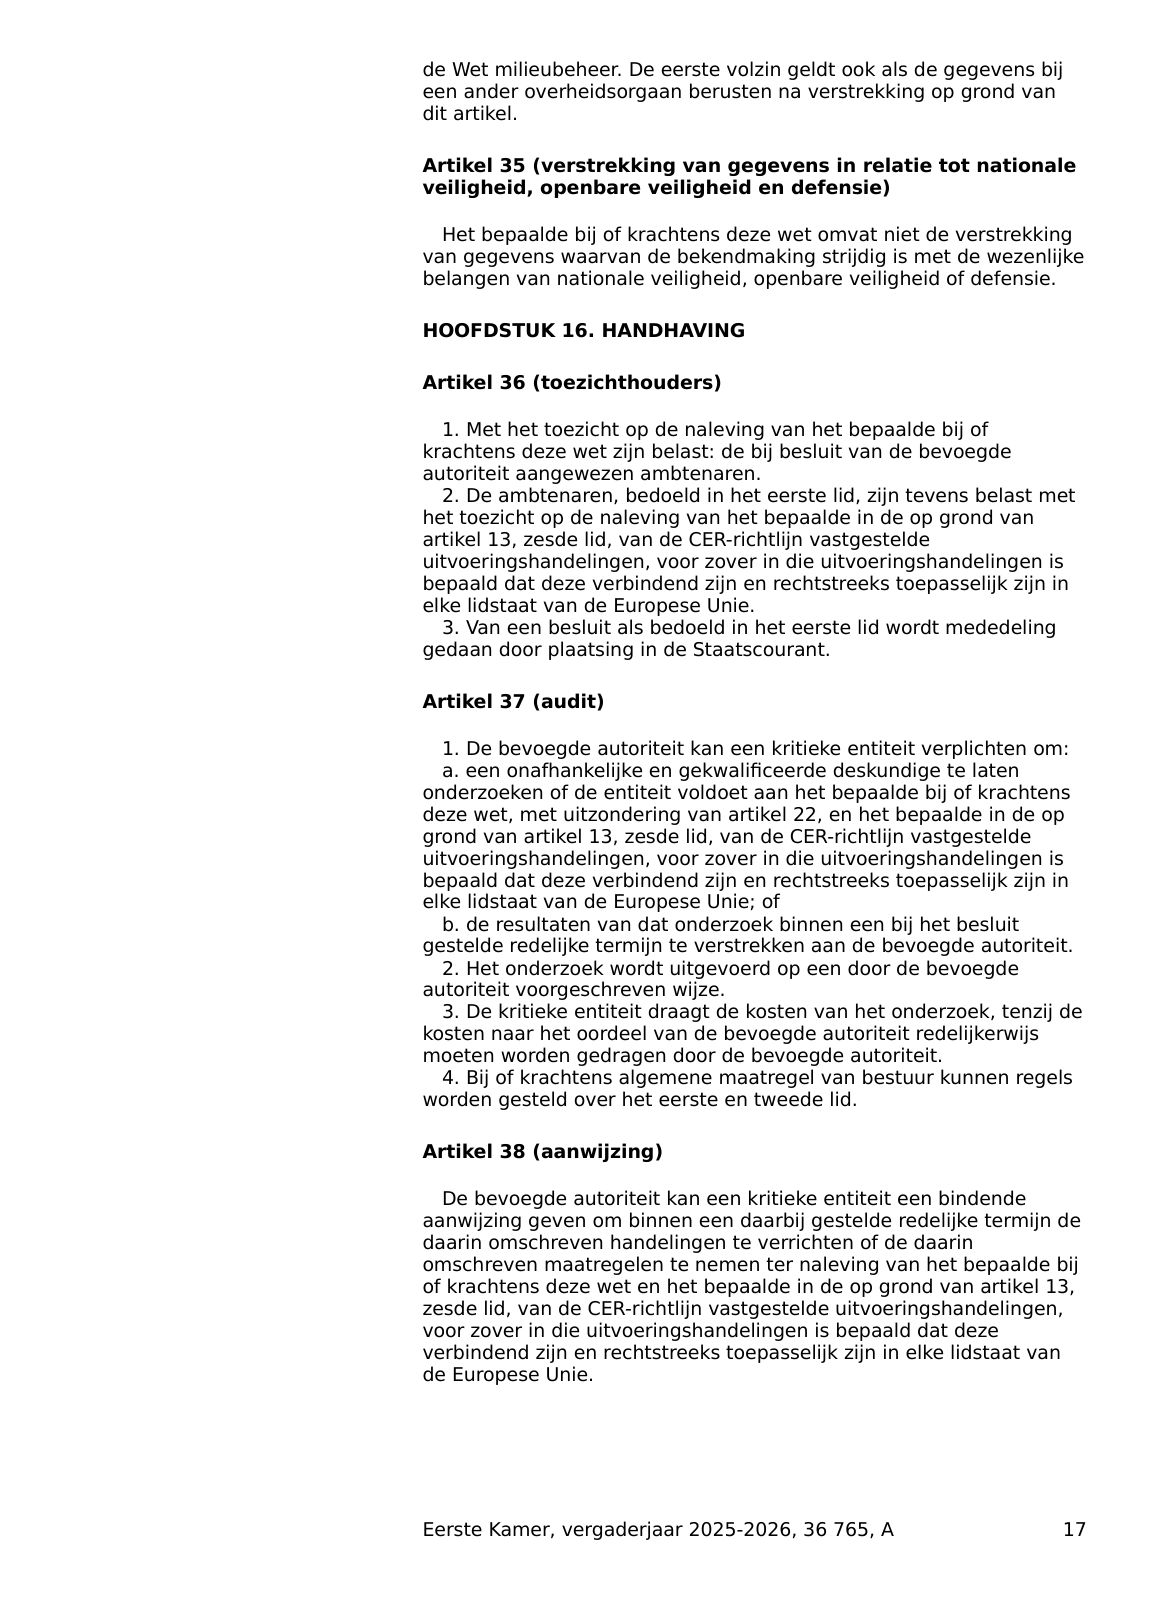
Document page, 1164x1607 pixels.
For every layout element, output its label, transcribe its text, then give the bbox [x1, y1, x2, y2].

text de Wet milieubeheer. De eerste volzin geldt ook als de gegevens bij een ander overheidsorgaan berusten na verstrekking op grond van dit artikel. [422, 59, 1087, 125]
text 3. De kritieke entiteit draagt de kosten van het onderzoek, tenzij de kosten naar het oordeel van de bevoegde autoriteit redelijkerwijs moeten worden gedragen door de bevoegde autoriteit. [422, 1001, 1087, 1067]
text 2. Het onderzoek wordt uitgevoerd op een door de bevoegde autoriteit voorgeschreven wijze. [422, 957, 1087, 1001]
text 3. Van een besluit als bedoeld in het eerste lid wordt mededeling gedaan door plaatsing in de Staatscourant. [422, 617, 1087, 661]
text 1. De bevoegde autoriteit kan een kritieke entiteit verplichten om: [422, 738, 1087, 759]
text Het bepaalde bij of krachtens deze wet omvat niet de verstrekking van gegevens waarvan de bekendmaking strijdig is met de wezenlijke belangen van nationale veiligheid, openbare veiligheid of defensie. [422, 224, 1087, 290]
text 4. Bij of krachtens algemene maatregel van bestuur kunnen regels worden gesteld over het eerste en tweede lid. [422, 1067, 1087, 1111]
text b. de resultaten van dat onderzoek binnen een bij het besluit gestelde redelijke termijn te verstrekken aan de bevoegde autoriteit. [422, 913, 1087, 957]
subtitle Artikel 35 (verstrekking van gegevens in relatie tot nationale veiligheid, openbare veiligheid en defensie) [422, 155, 1087, 199]
subtitle Artikel 36 (toezichthouders) [422, 372, 1087, 394]
text De bevoegde autoriteit kan een kritieke entiteit een bindende aanwijzing geven om binnen een daarbij gestelde redelijke termijn de daarin omschreven handelingen te verrichten of de daarin omschreven maatregelen te nemen ter naleving van het bepaalde bij of krachtens deze wet en het bepaalde in de op grond van artikel 13, zesde lid, van de CER-richtlijn vastgestelde uitvoeringshandelingen, voor zover in die uitvoeringshandelingen is bepaald dat deze verbindend zijn en rechtstreeks toepasselijk zijn in elke lidstaat van de Europese Unie. [422, 1188, 1087, 1386]
text a. een onafhankelijke en gekwalificeerde deskundige te laten onderzoeken of de entiteit voldoet aan het bepaalde bij of krachtens deze wet, met uitzondering van artikel 22, en het bepaalde in de op grond van artikel 13, zesde lid, van de CER-richtlijn vastgestelde uitvoeringshandelingen, voor zover in die uitvoeringshandelingen is bepaald dat deze verbindend zijn en rechtstreeks toepasselijk zijn in elke lidstaat van de Europese Unie; of [422, 759, 1087, 913]
subtitle Artikel 38 (aanwijzing) [422, 1141, 1087, 1163]
subtitle HOOFDSTUK 16. HANDHAVING [422, 320, 1087, 342]
text 1. Met het toezicht op de naleving van het bepaalde bij of krachtens deze wet zijn belast: de bij besluit van de bevoegde autoriteit aangewezen ambtenaren. [422, 419, 1087, 485]
text 2. De ambtenaren, bedoeld in het eerste lid, zijn tevens belast met het toezicht op de naleving van het bepaalde in de op grond van artikel 13, zesde lid, van de CER-richtlijn vastgestelde uitvoeringshandelingen, voor zover in die uitvoeringshandelingen is bepaald dat deze verbindend zijn en rechtstreeks toepasselijk zijn in elke lidstaat van de Europese Unie. [422, 485, 1087, 617]
subtitle Artikel 37 (audit) [422, 691, 1087, 713]
